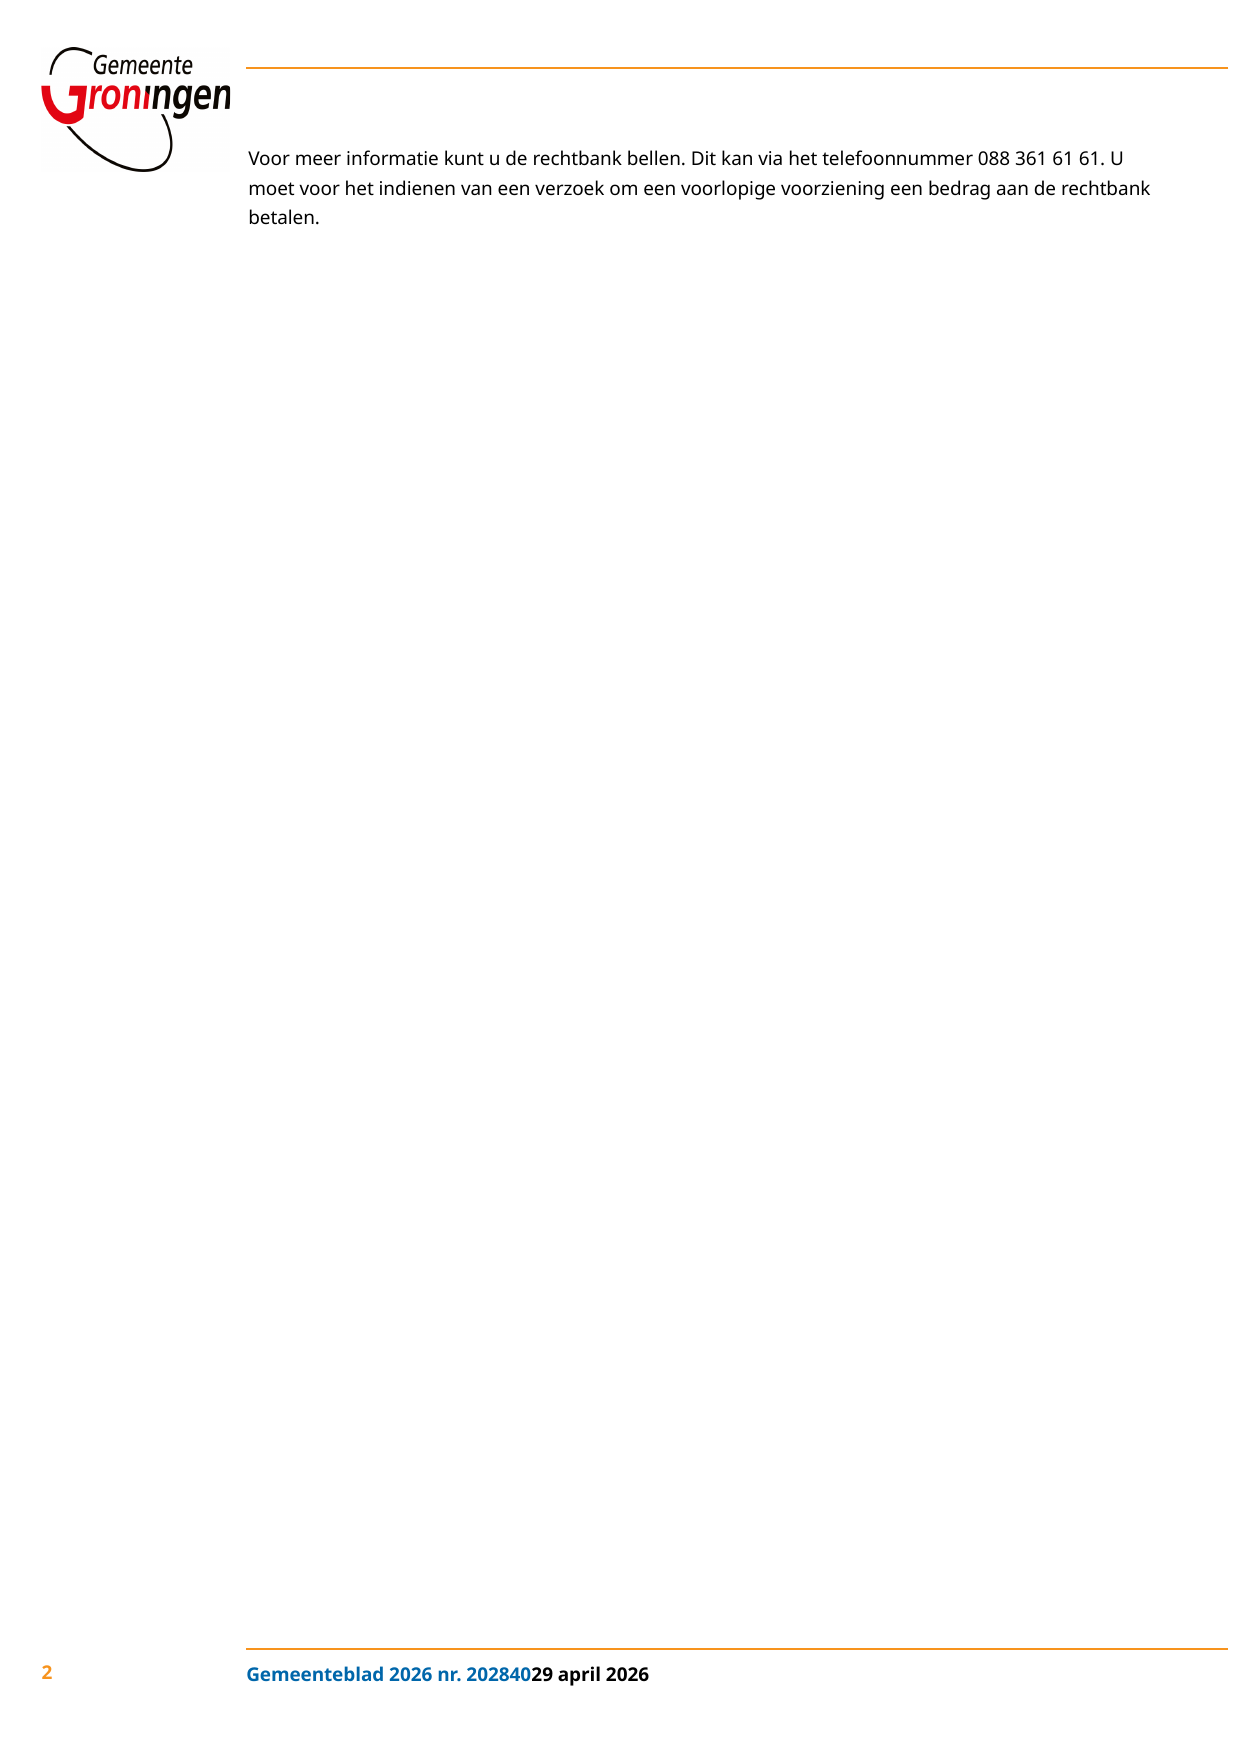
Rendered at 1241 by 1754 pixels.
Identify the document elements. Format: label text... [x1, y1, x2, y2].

text Voor meer informatie kunt u de rechtbank bellen. Dit kan via het telefoonnummer 088 361 61 61. U moet voor het indienen van een verzoek om een voorlopige voorziening een bedrag aan de rechtbank betalen. [248, 145, 1152, 230]
picture [41, 47, 231, 172]
